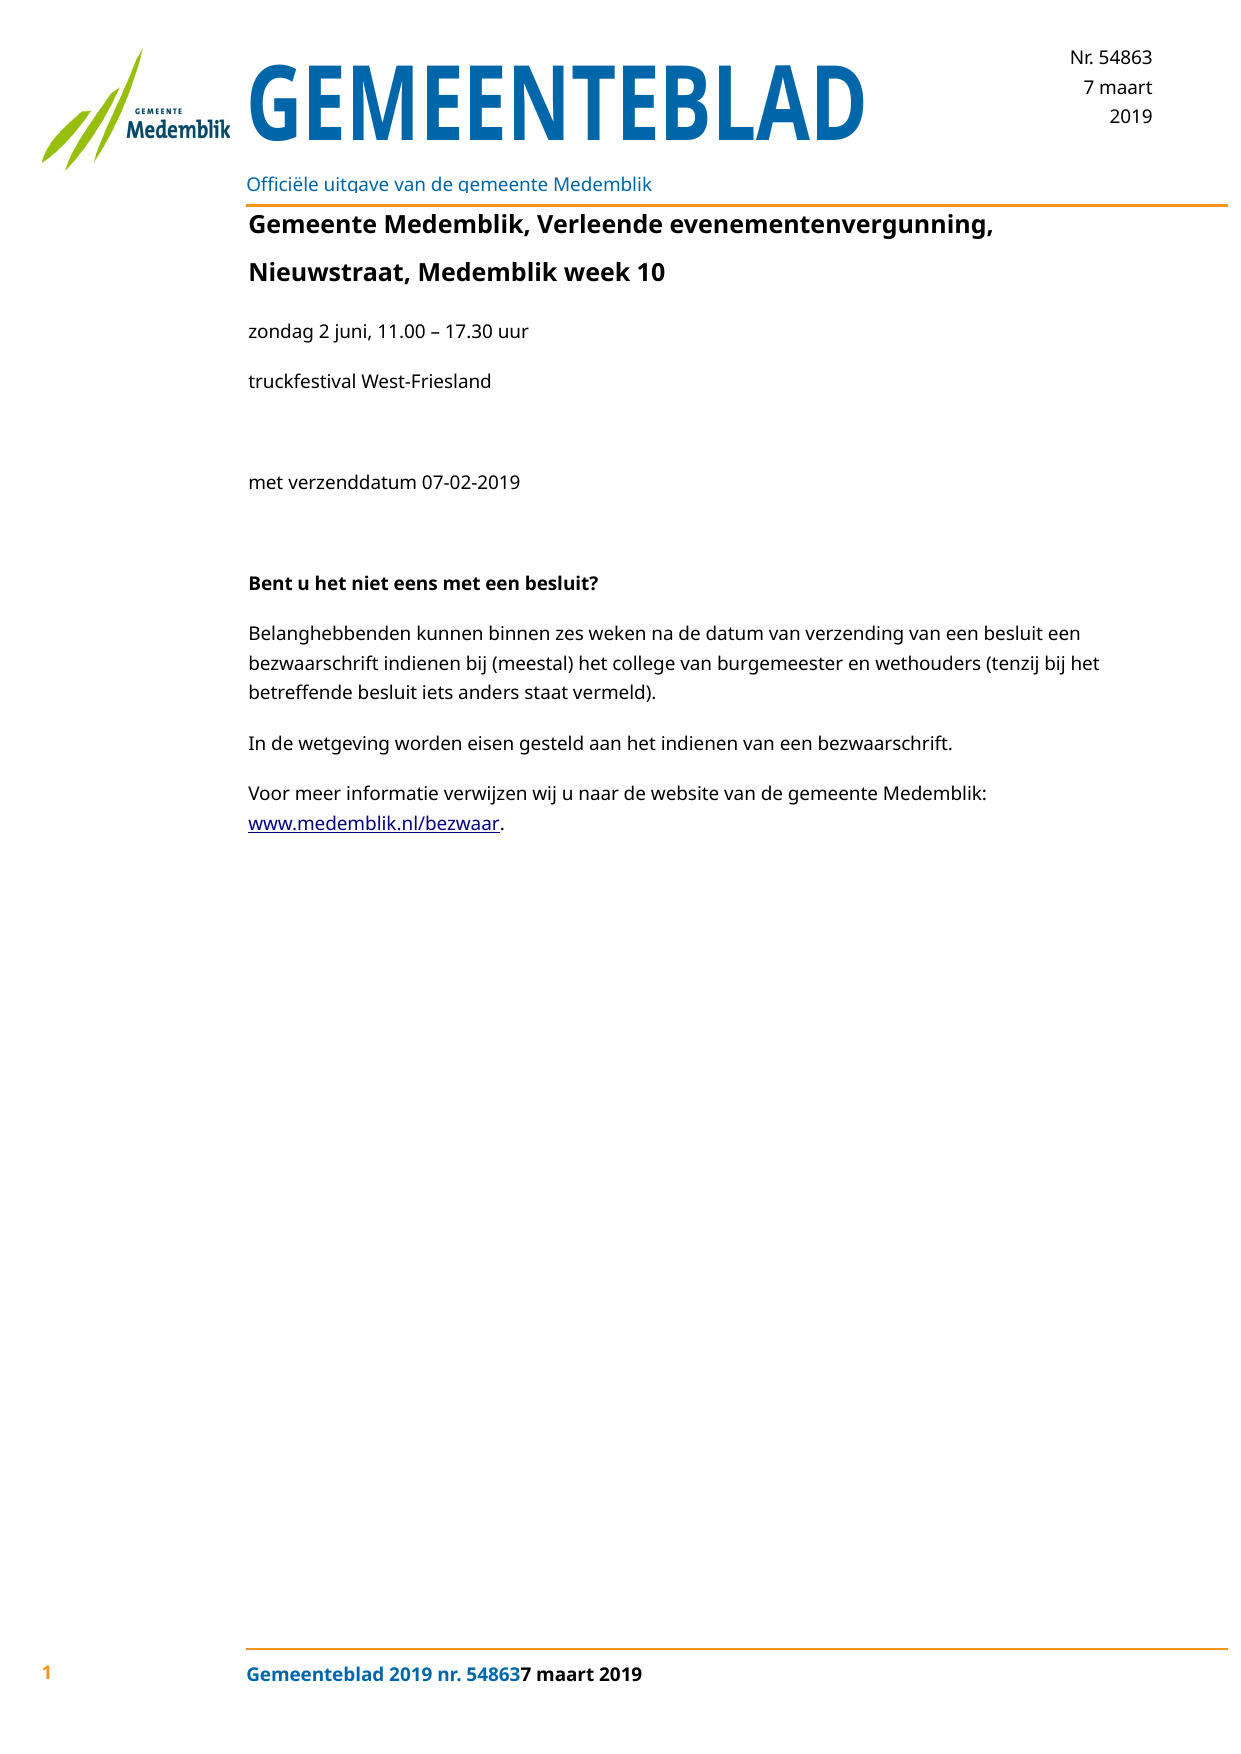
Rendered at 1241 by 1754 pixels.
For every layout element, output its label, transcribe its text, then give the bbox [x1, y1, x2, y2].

text Voor meer informatie verwijzen wij u naar de website van de gemeente Medemblik: www.medemblik.nl/bezwaar. [248, 780, 1152, 836]
text In de wetgeving worden eisen gesteld aan het indienen van een bezwaarschrift. [248, 730, 1152, 756]
text Gemeente Medemblik, Verleende evenementenvergunning, Nieuwstraat, Medemblik week 10 [248, 207, 1152, 288]
text Bent u het niet eens met een besluit? [248, 570, 1152, 596]
text met verzenddatum 07-02-2019 [248, 469, 1152, 495]
text Belanghebbenden kunnen binnen zes weken na de datum van verzending van een besluit een bezwaarschrift indienen bij (meestal) het college van burgemeester en wethouders (tenzij bij het betreffende besluit iets anders staat vermeld). [248, 620, 1152, 705]
picture [41, 47, 231, 172]
text zondag 2 juni, 11.00 – 17.30 uur [248, 318, 1152, 344]
text truckfestival West-Friesland [248, 368, 1152, 394]
